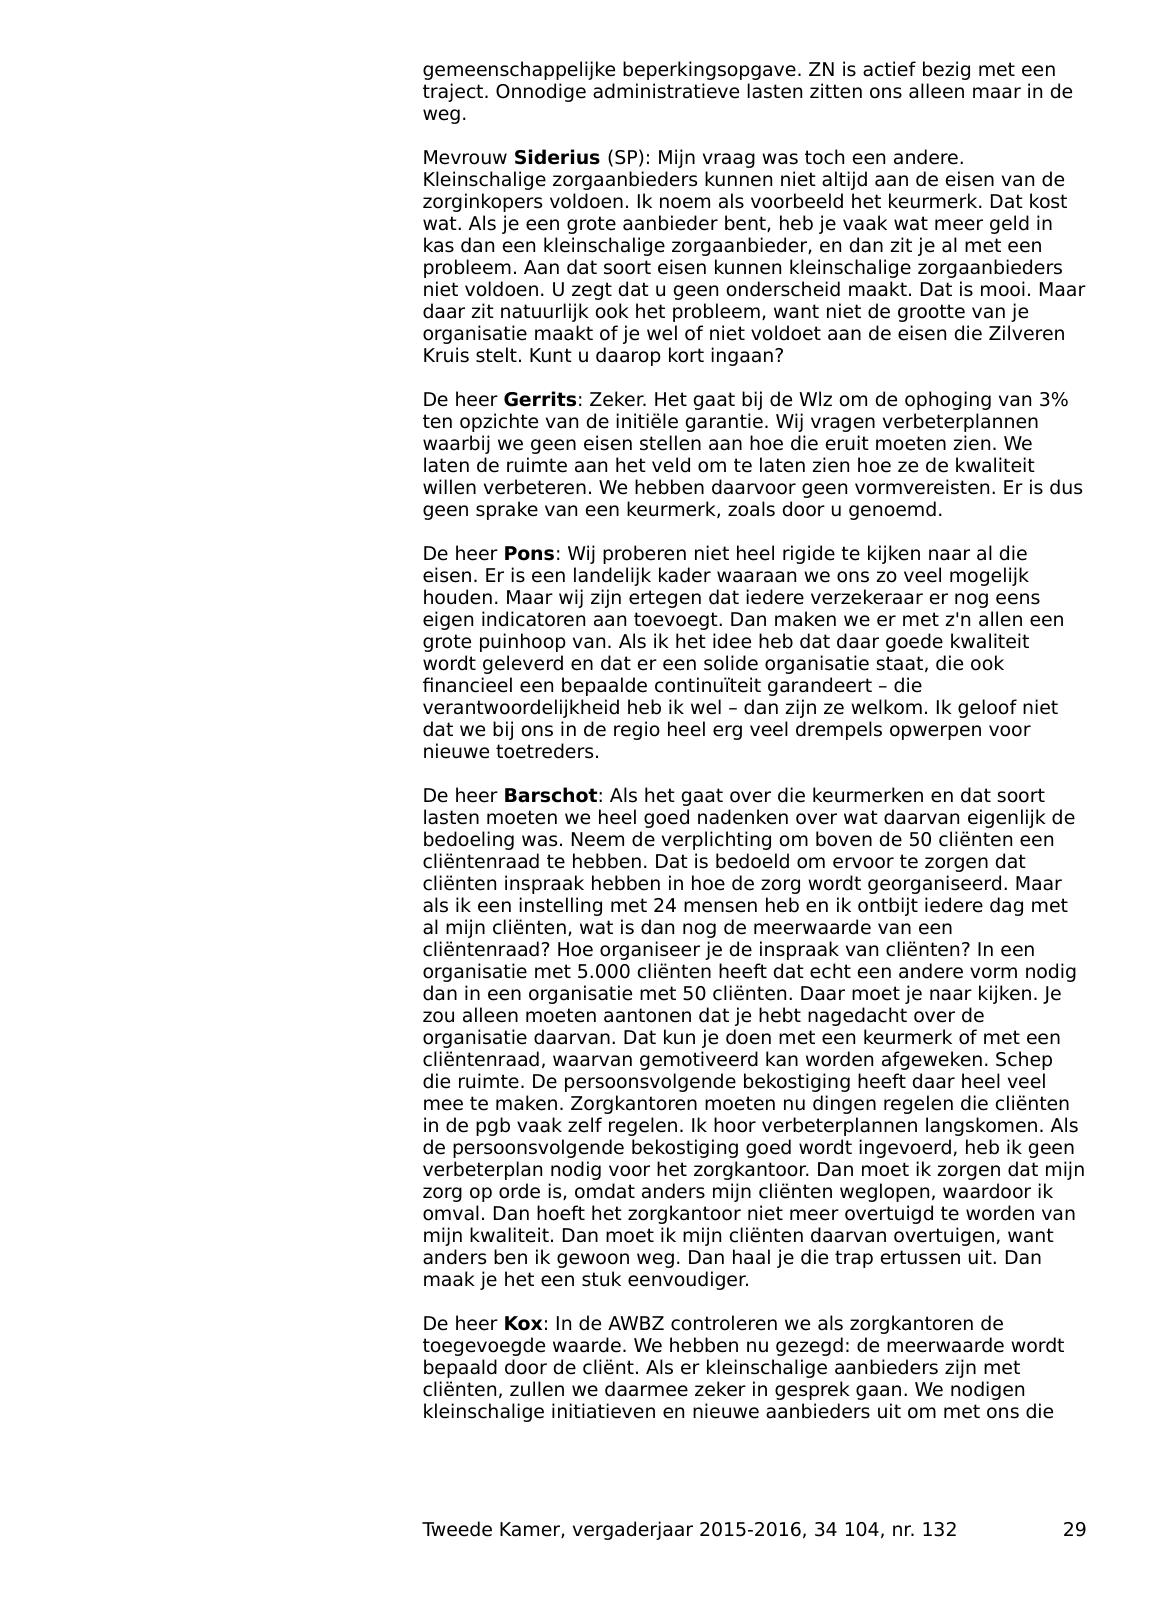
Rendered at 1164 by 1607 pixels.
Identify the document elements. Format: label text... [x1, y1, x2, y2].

text De heer Barschot: Als het gaat over die keurmerken en dat soort lasten moeten we heel goed nadenken over wat daarvan eigenlijk de bedoeling was. Neem de verplichting om boven de 50 cliënten een cliëntenraad te hebben. Dat is bedoeld om ervoor te zorgen dat cliënten inspraak hebben in hoe de zorg wordt georganiseerd. Maar als ik een instelling met 24 mensen heb en ik ontbijt iedere dag met al mijn cliënten, wat is dan nog de meerwaarde van een cliëntenraad? Hoe organiseer je de inspraak van cliënten? In een organisatie met 5.000 cliënten heeft dat echt een andere vorm nodig dan in een organisatie met 50 cliënten. Daar moet je naar kijken. Je zou alleen moeten aantonen dat je hebt nagedacht over de organisatie daarvan. Dat kun je doen met een keurmerk of met een cliëntenraad, waarvan gemotiveerd kan worden afgeweken. Schep die ruimte. De persoonsvolgende bekostiging heeft daar heel veel mee te maken. Zorgkantoren moeten nu dingen regelen die cliënten in de pgb vaak zelf regelen. Ik hoor verbeterplannen langskomen. Als de persoonsvolgende bekostiging goed wordt ingevoerd, heb ik geen verbeterplan nodig voor het zorgkantoor. Dan moet ik zorgen dat mijn zorg op orde is, omdat anders mijn cliënten weglopen, waardoor ik omval. Dan hoeft het zorgkantoor niet meer overtuigd te worden van mijn kwaliteit. Dan moet ik mijn cliënten daarvan overtuigen, want anders ben ik gewoon weg. Dan haal je die trap ertussen uit. Dan maak je het een stuk eenvoudiger. [422, 785, 1087, 1291]
text De heer Kox: In de AWBZ controleren we als zorgkantoren de toegevoegde waarde. We hebben nu gezegd: de meerwaarde wordt bepaald door de cliënt. Als er kleinschalige aanbieders zijn met cliënten, zullen we daarmee zeker in gesprek gaan. We nodigen kleinschalige initiatieven en nieuwe aanbieders uit om met ons die [422, 1313, 1087, 1423]
text gemeenschappelijke beperkingsopgave. ZN is actief bezig met een traject. Onnodige administratieve lasten zitten ons alleen maar in de weg. [422, 59, 1087, 125]
text Mevrouw Siderius (SP): Mijn vraag was toch een andere. Kleinschalige zorgaanbieders kunnen niet altijd aan de eisen van de zorginkopers voldoen. Ik noem als voorbeeld het keurmerk. Dat kost wat. Als je een grote aanbieder bent, heb je vaak wat meer geld in kas dan een kleinschalige zorgaanbieder, en dan zit je al met een probleem. Aan dat soort eisen kunnen kleinschalige zorgaanbieders niet voldoen. U zegt dat u geen onderscheid maakt. Dat is mooi. Maar daar zit natuurlijk ook het probleem, want niet de grootte van je organisatie maakt of je wel of niet voldoet aan de eisen die Zilveren Kruis stelt. Kunt u daarop kort ingaan? [422, 147, 1087, 367]
text De heer Pons: Wij proberen niet heel rigide te kijken naar al die eisen. Er is een landelijk kader waaraan we ons zo veel mogelijk houden. Maar wij zijn ertegen dat iedere verzekeraar er nog eens eigen indicatoren aan toevoegt. Dan maken we er met z'n allen een grote puinhoop van. Als ik het idee heb dat daar goede kwaliteit wordt geleverd en dat er een solide organisatie staat, die ook financieel een bepaalde continuïteit garandeert – die verantwoordelijkheid heb ik wel – dan zijn ze welkom. Ik geloof niet dat we bij ons in de regio heel erg veel drempels opwerpen voor nieuwe toetreders. [422, 543, 1087, 763]
text De heer Gerrits: Zeker. Het gaat bij de Wlz om de ophoging van 3% ten opzichte van de initiële garantie. Wij vragen verbeterplannen waarbij we geen eisen stellen aan hoe die eruit moeten zien. We laten de ruimte aan het veld om te laten zien hoe ze de kwaliteit willen verbeteren. We hebben daarvoor geen vormvereisten. Er is dus geen sprake van een keurmerk, zoals door u genoemd. [422, 389, 1087, 521]
